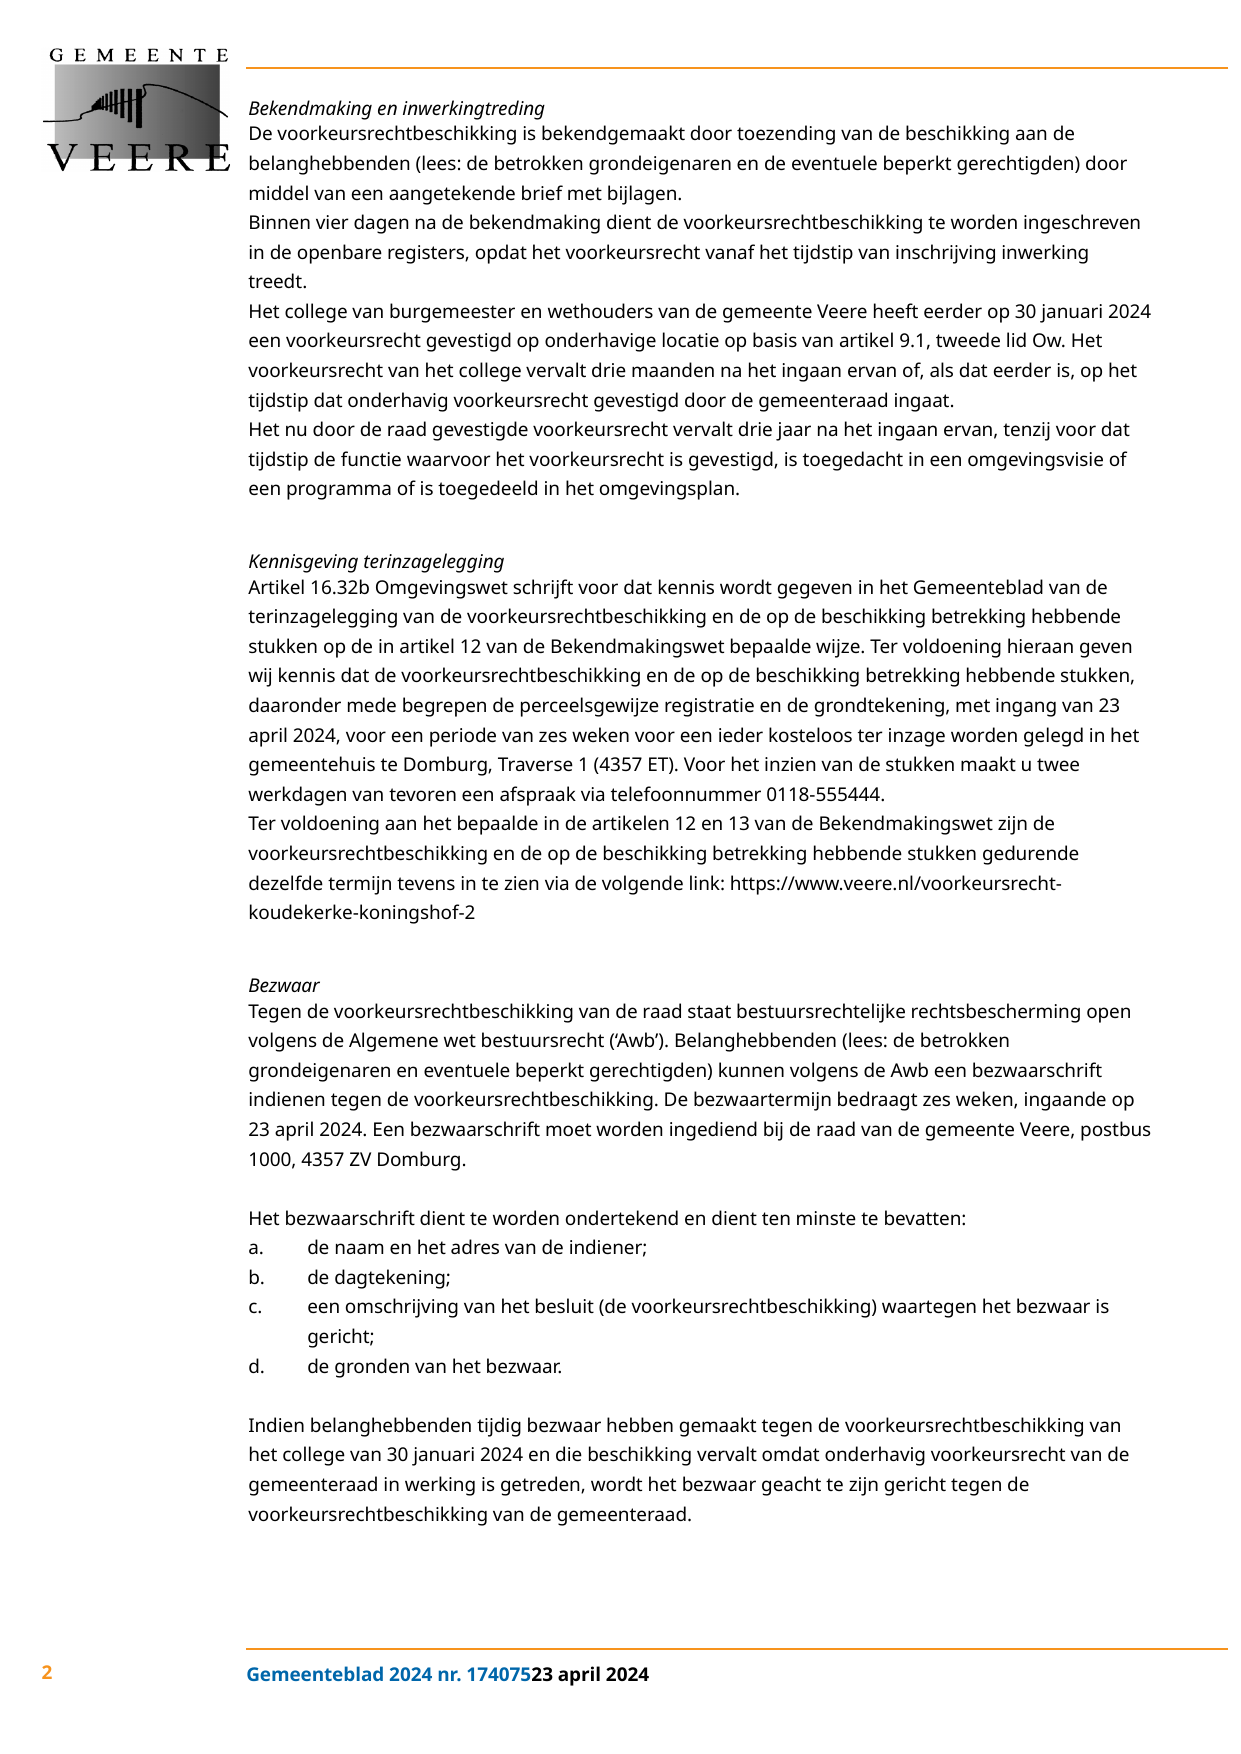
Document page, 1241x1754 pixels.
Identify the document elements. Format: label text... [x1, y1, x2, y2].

text Het bezwaarschrift dient te worden ondertekend en dient ten minste te bevatten: [248, 1205, 1152, 1231]
text Tegen de voorkeursrechtbeschikking van de raad staat bestuursrechtelijke rechtsbescherming open volgens de Algemene wet bestuursrecht (‘Awb’). Belanghebbenden (lees: de betrokken grondeigenaren en eventuele beperkt gerechtigden) kunnen volgens de Awb een bezwaarschrift indienen tegen de voorkeursrechtbeschikking. De bezwaartermijn bedraagt zes weken, ingaande op 23 april 2024. Een bezwaarschrift moet worden ingediend bij de raad van de gemeente Veere, postbus 1000, 4357 ZV Domburg. [248, 998, 1152, 1171]
text Bekendmaking en inwerkingtreding [248, 95, 1152, 121]
list de dagtekening; [248, 1264, 1152, 1290]
text De voorkeursrechtbeschikking is bekendgemaakt door toezending van de beschikking aan de belanghebbenden (lees: de betrokken grondeigenaren en de eventuele beperkt gerechtigden) door middel van een aangetekende brief met bijlagen. [248, 121, 1152, 205]
list de naam en het adres van de indiener; [248, 1234, 1152, 1260]
text Het nu door de raad gevestigde voorkeursrecht vervalt drie jaar na het ingaan ervan, tenzij voor dat tijdstip de functie waarvoor het voorkeursrecht is gevestigd, is toegedacht in een omgevingsvisie of een programma of is toegedeeld in het omgevingsplan. [248, 416, 1152, 501]
text Indien belanghebbenden tijdig bezwaar hebben gemaakt tegen de voorkeursrechtbeschikking van het college van 30 januari 2024 en die beschikking vervalt omdat onderhavig voorkeursrecht van de gemeenteraad in werking is getreden, wordt het bezwaar geacht te zijn gericht tegen de voorkeursrechtbeschikking van de gemeenteraad. [248, 1412, 1152, 1526]
text Ter voldoening aan het bepaalde in de artikelen 12 en 13 van de Bekendmakingswet zijn de voorkeursrechtbeschikking en de op de beschikking betrekking hebbende stukken gedurende dezelfde termijn tevens in te zien via de volgende link: https://www.veere.nl/voorkeursrecht-koudekerke-koningshof-2 [248, 811, 1152, 925]
text Kennisgeving terinzagelegging [248, 548, 1152, 574]
picture [41, 47, 231, 172]
text Binnen vier dagen na de bekendmaking dient de voorkeursrechtbeschikking te worden ingeschreven in de openbare registers, opdat het voorkeursrecht vanaf het tijdstip van inschrijving inwerking treedt. [248, 209, 1152, 294]
text Het college van burgemeester en wethouders van de gemeente Veere heeft eerder op 30 januari 2024 een voorkeursrecht gevestigd op onderhavige locatie op basis van artikel 9.1, tweede lid Ow. Het voorkeursrecht van het college vervalt drie maanden na het ingaan ervan of, als dat eerder is, op het tijdstip dat onderhavig voorkeursrecht gevestigd door de gemeenteraad ingaat. [248, 298, 1152, 412]
list een omschrijving van het besluit (de voorkeursrechtbeschikking) waartegen het bezwaar is gericht; [248, 1294, 1152, 1349]
text Artikel 16.32b Omgevingswet schrijft voor dat kennis wordt gegeven in het Gemeenteblad van de terinzagelegging van de voorkeursrechtbeschikking en de op de beschikking betrekking hebbende stukken op de in artikel 12 van de Bekendmakingswet bepaalde wijze. Ter voldoening hieraan geven wij kennis dat de voorkeursrechtbeschikking en de op de beschikking betrekking hebbende stukken, daaronder mede begrepen de perceelsgewijze registratie en de grondtekening, met ingang van 23 april 2024, voor een periode van zes weken voor een ieder kosteloos ter inzage worden gelegd in het gemeentehuis te Domburg, Traverse 1 (4357 ET). Voor het inzien van de stukken maakt u twee werkdagen van tevoren een afspraak via telefoonnummer 0118-555444. [248, 574, 1152, 807]
list de gronden van het bezwaar. [248, 1353, 1152, 1378]
text Bezwaar [248, 972, 1152, 998]
